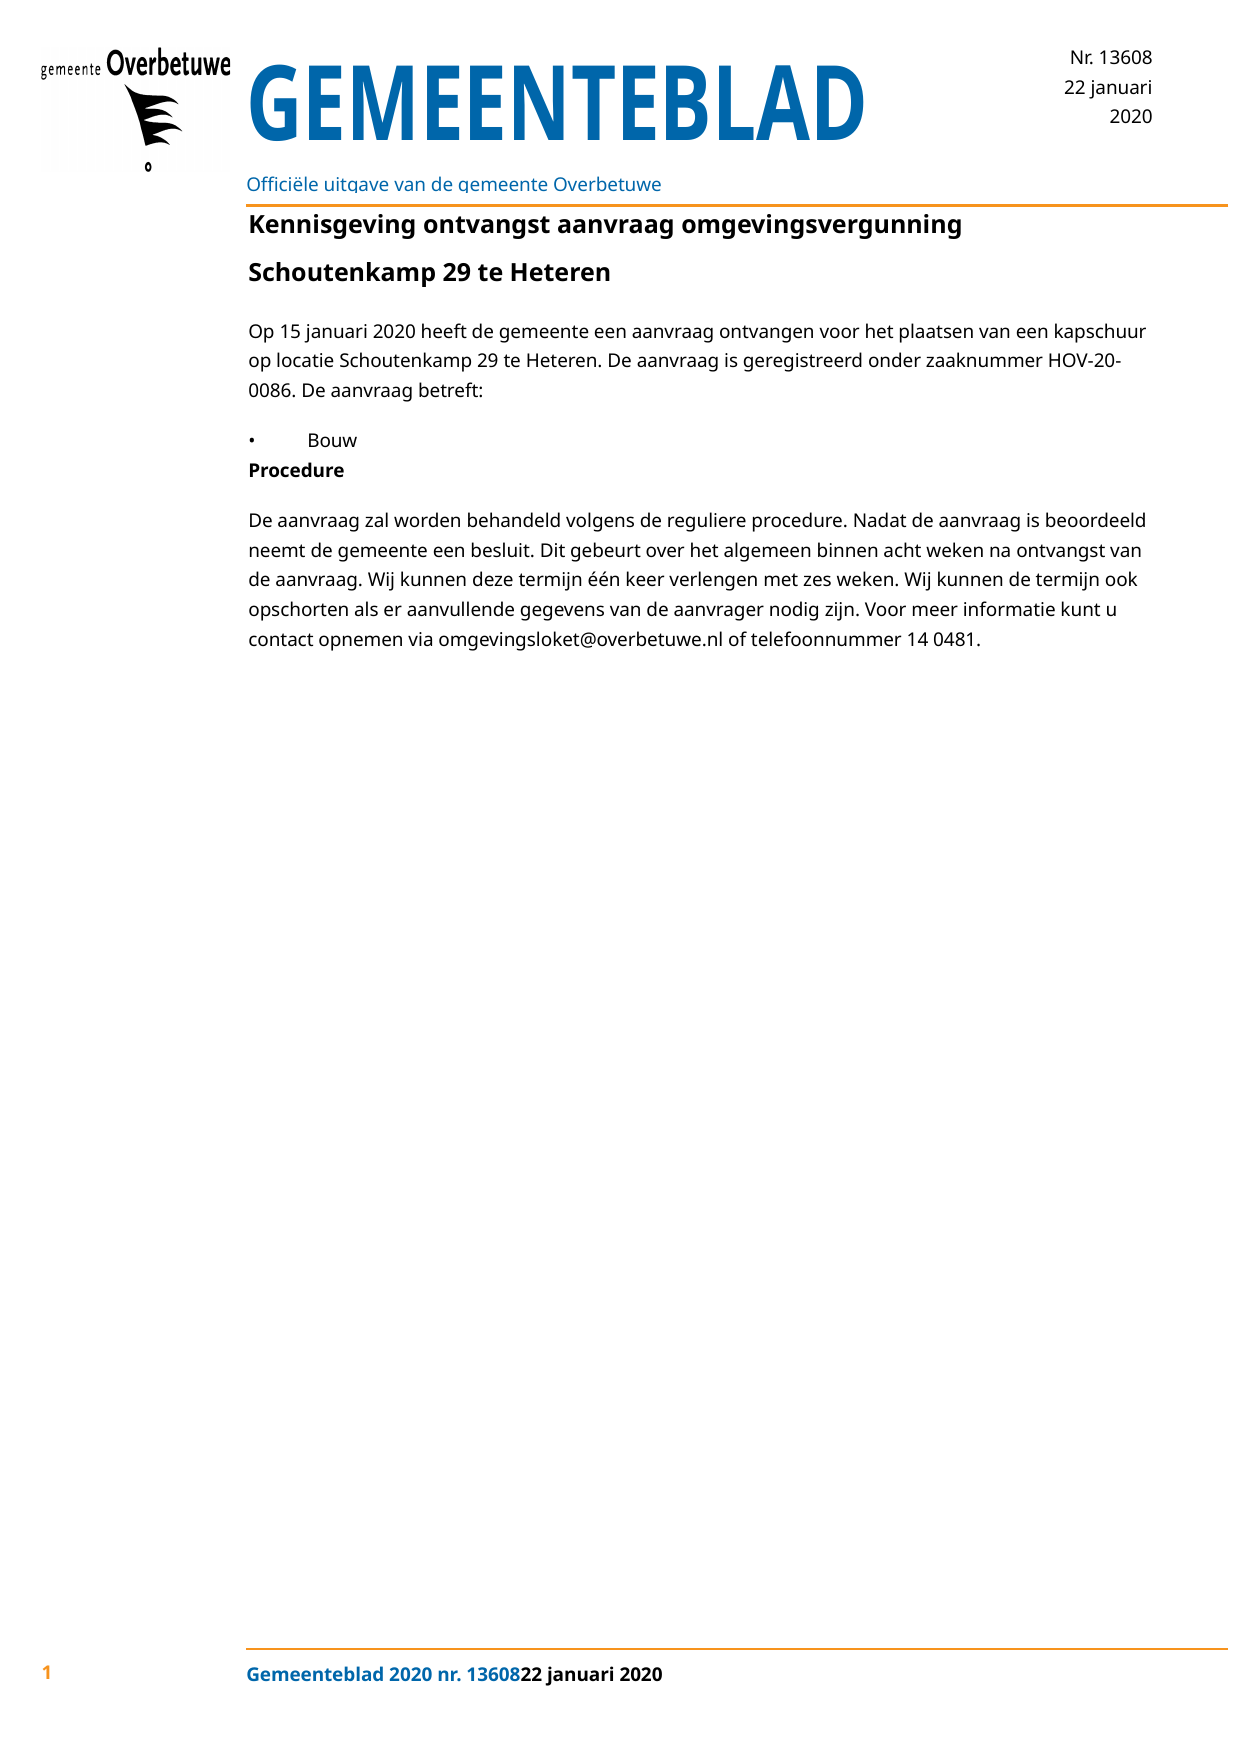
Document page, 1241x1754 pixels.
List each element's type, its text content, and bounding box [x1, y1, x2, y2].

picture [41, 47, 231, 172]
text Op 15 januari 2020 heeft de gemeente een aanvraag ontvangen voor het plaatsen van een kapschuur op locatie Schoutenkamp 29 te Heteren. De aanvraag is geregistreerd onder zaaknummer HOV-20-0086. De aanvraag betreft: [248, 318, 1152, 403]
list Bouw [248, 427, 1152, 453]
text Procedure [248, 457, 1152, 483]
text Kennisgeving ontvangst aanvraag omgevingsvergunning Schoutenkamp 29 te Heteren [248, 207, 1152, 288]
text De aanvraag zal worden behandeld volgens de reguliere procedure. Nadat de aanvraag is beoordeeld neemt de gemeente een besluit. Dit gebeurt over het algemeen binnen acht weken na ontvangst van de aanvraag. Wij kunnen deze termijn één keer verlengen met zes weken. Wij kunnen de termijn ook opschorten als er aanvullende gegevens van de aanvrager nodig zijn. Voor meer informatie kunt u contact opnemen via omgevingsloket@overbetuwe.nl of telefoonnummer 14 0481. [248, 507, 1152, 652]
